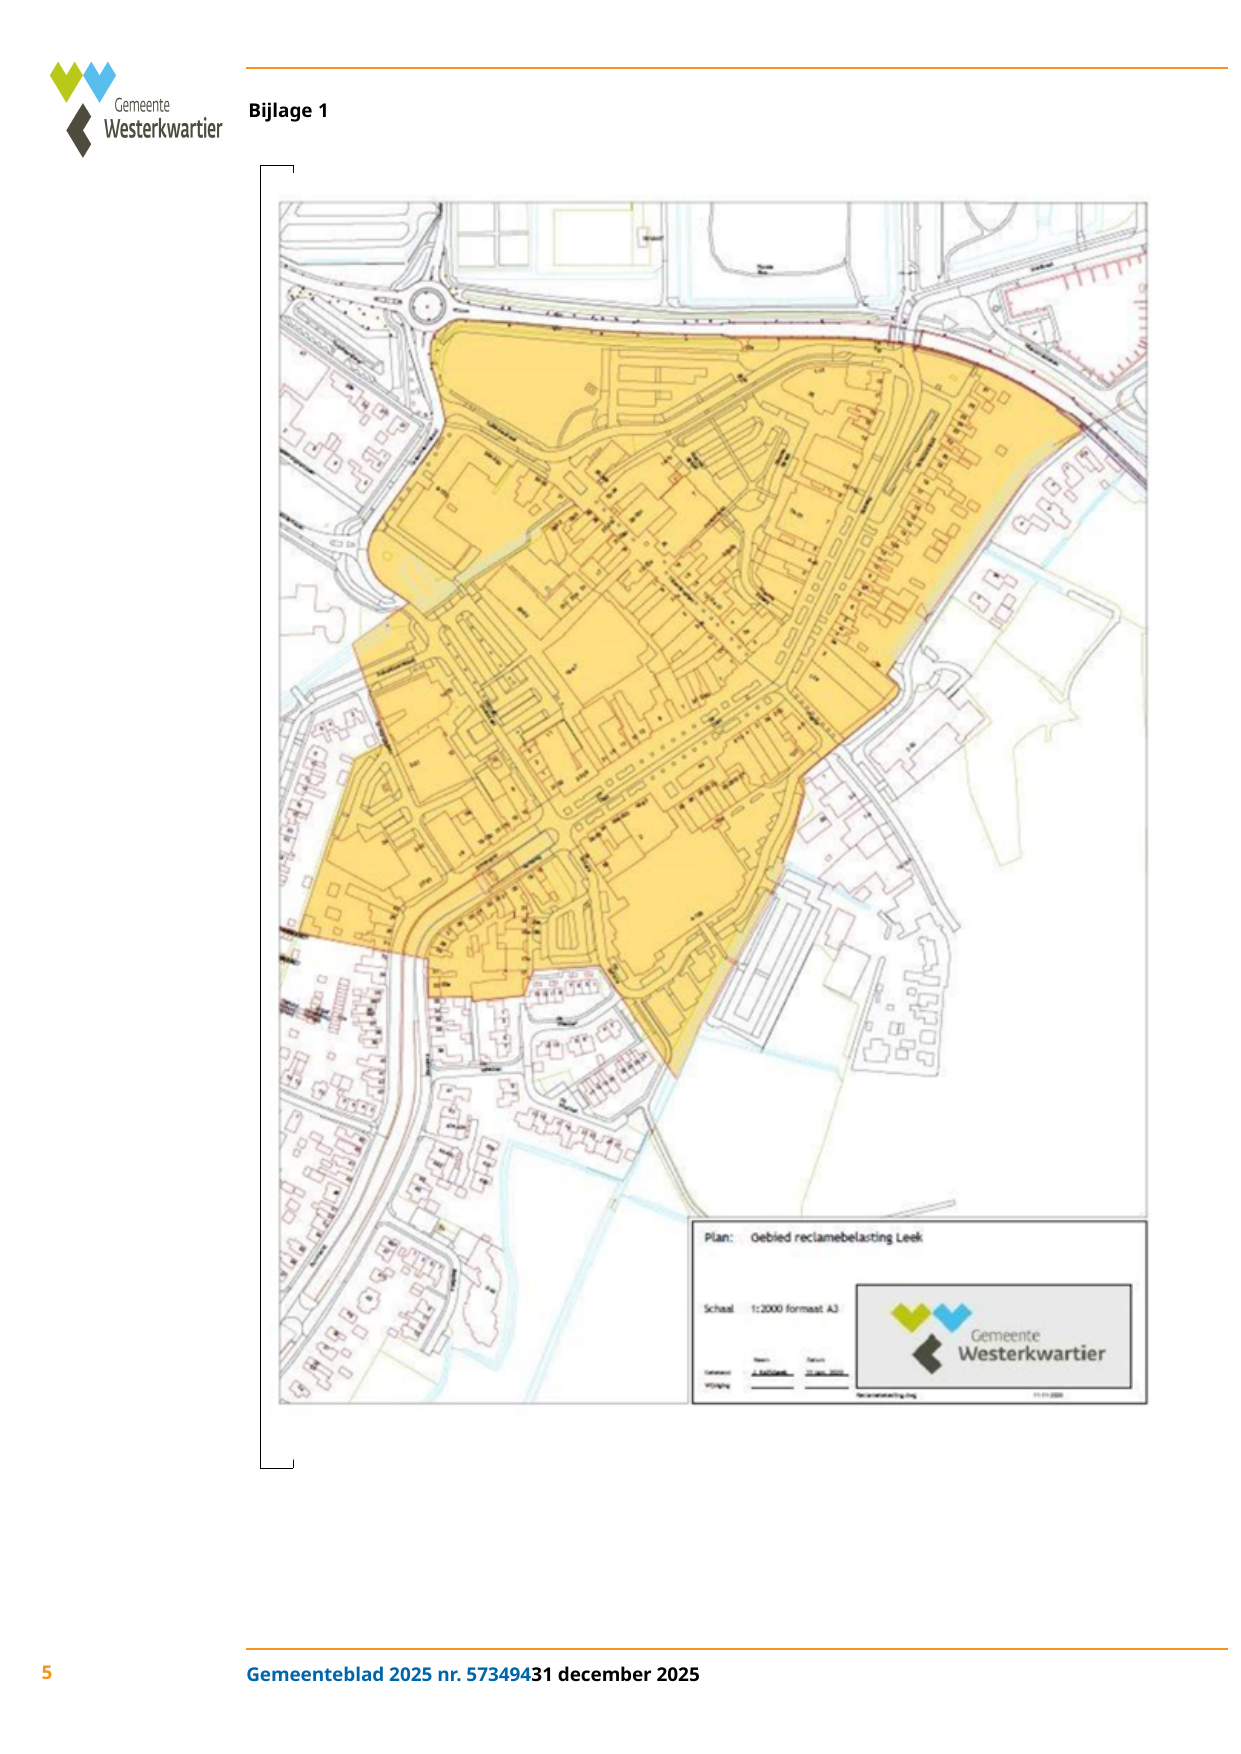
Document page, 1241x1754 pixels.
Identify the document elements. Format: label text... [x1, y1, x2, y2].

picture [268, 173, 1173, 1460]
text Bijlage 1 [248, 95, 1152, 123]
picture [41, 47, 231, 172]
